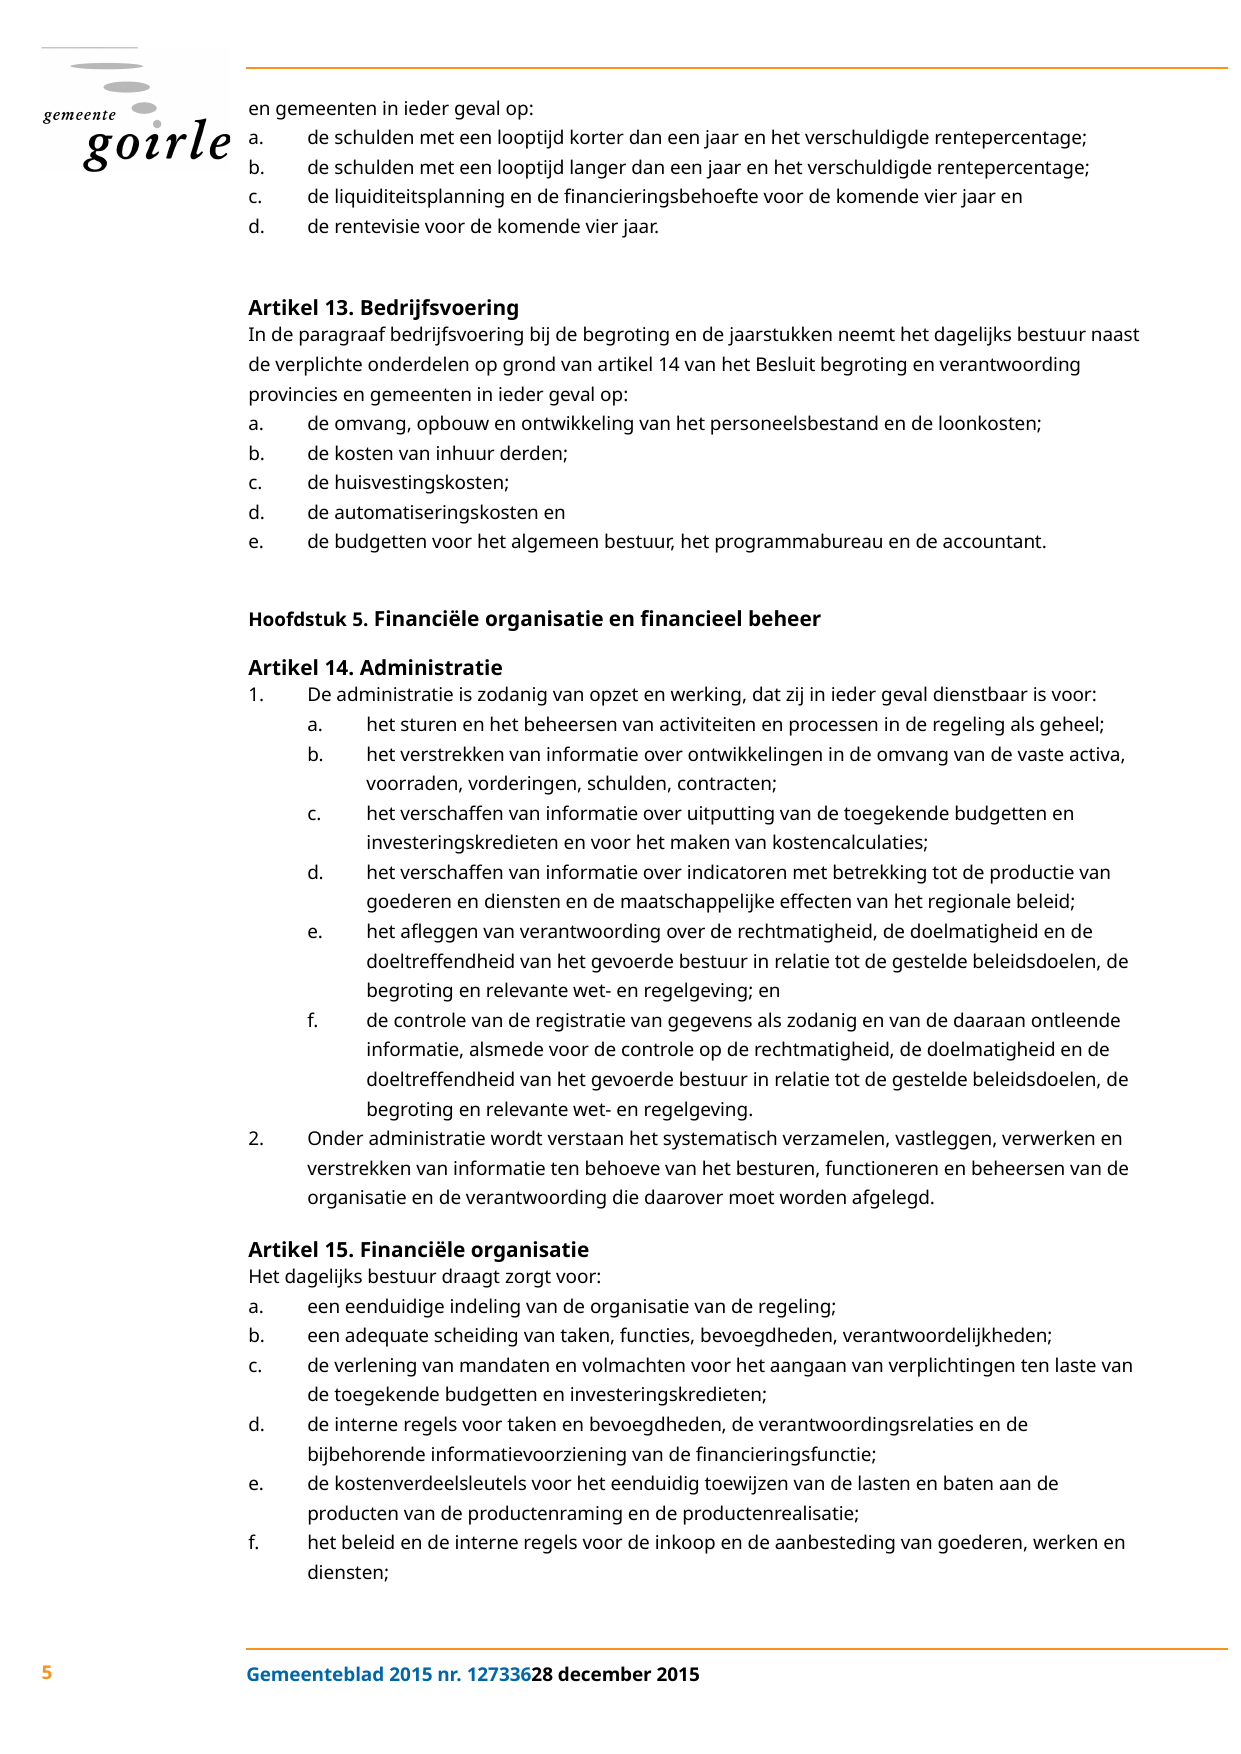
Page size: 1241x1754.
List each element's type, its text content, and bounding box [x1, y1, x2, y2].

list de controle van de registratie van gegevens als zodanig en van de daaraan ontleende informatie, alsmede voor de controle op de rechtmatigheid, de doelmatigheid en de doeltreffendheid van het gevoerde bestuur in relatie tot de gestelde beleidsdoelen, de begroting en relevante wet- en regelgeving. [307, 1007, 1152, 1121]
list de schulden met een looptijd langer dan een jaar en het verschuldigde rentepercentage; [248, 154, 1152, 180]
list de liquiditeitsplanning en de financieringsbehoefte voor de komende vier jaar en [248, 183, 1152, 209]
picture [41, 47, 231, 172]
list het verschaffen van informatie over indicatoren met betrekking tot de productie van goederen en diensten en de maatschappelijke effecten van het regionale beleid; [307, 859, 1152, 914]
list de kostenverdeelsleutels voor het eenduidig toewijzen van de lasten en baten aan de producten van de productenraming en de productenrealisatie; [248, 1470, 1152, 1526]
list een adequate scheiding van taken, functies, bevoegdheden, verantwoordelijkheden; [248, 1322, 1152, 1348]
list het afleggen van verantwoording over de rechtmatigheid, de doelmatigheid en de doeltreffendheid van het gevoerde bestuur in relatie tot de gestelde beleidsdoelen, de begroting en relevante wet- en regelgeving; en [307, 918, 1152, 1003]
list het beleid en de interne regels voor de inkoop en de aanbesteding van goederen, werken en diensten; [248, 1529, 1152, 1585]
list Onder administratie wordt verstaan het systematisch verzamelen, vastleggen, verwerken en verstrekken van informatie ten behoeve van het besturen, functioneren en beheersen van de organisatie en de verantwoording die daarover moet worden afgelegd. [248, 1125, 1152, 1210]
list de huisvestingskosten; [248, 469, 1152, 495]
list de automatiseringskosten en [248, 499, 1152, 525]
list het sturen en het beheersen van activiteiten en processen in de regeling als geheel; [307, 711, 1152, 737]
list De administratie is zodanig van opzet en werking, dat zij in ieder geval dienstbaar is voor: [248, 682, 1152, 707]
list de rentevisie voor de komende vier jaar. [248, 213, 1152, 239]
list het verstrekken van informatie over ontwikkelingen in de omvang van de vaste activa, voorraden, vorderingen, schulden, contracten; [307, 741, 1152, 796]
text Artikel 14. Administratie [248, 653, 1152, 682]
text en gemeenten in ieder geval op: [248, 95, 1152, 121]
list de verlening van mandaten en volmachten voor het aangaan van verplichtingen ten laste van de toegekende budgetten en investeringskredieten; [248, 1352, 1152, 1407]
list de omvang, opbouw en ontwikkeling van het personeelsbestand en de loonkosten; [248, 410, 1152, 436]
text Het dagelijks bestuur draagt zorgt voor: [248, 1263, 1152, 1289]
text In de paragraaf bedrijfsvoering bij de begroting en de jaarstukken neemt het dagelijks bestuur naast de verplichte onderdelen op grond van artikel 14 van het Besluit begroting en verantwoording provincies en gemeenten in ieder geval op: [248, 322, 1152, 406]
list het verschaffen van informatie over uitputting van de toegekende budgetten en investeringskredieten en voor het maken van kostencalculaties; [307, 800, 1152, 855]
list de kosten van inhuur derden; [248, 440, 1152, 466]
text Artikel 15. Financiële organisatie [248, 1235, 1152, 1263]
list een eenduidige indeling van de organisatie van de regeling; [248, 1293, 1152, 1319]
list de schulden met een looptijd korter dan een jaar en het verschuldigde rentepercentage; [248, 124, 1152, 150]
list de budgetten voor het algemeen bestuur, het programmabureau en de accountant. [248, 529, 1152, 554]
text Hoofdstuk 5. Financiële organisatie en financieel beheer [248, 604, 1152, 632]
text Artikel 13. Bedrijfsvoering [248, 293, 1152, 322]
list de interne regels voor taken en bevoegdheden, de verantwoordingsrelaties en de bijbehorende informatievoorziening van de financieringsfunctie; [248, 1411, 1152, 1467]
